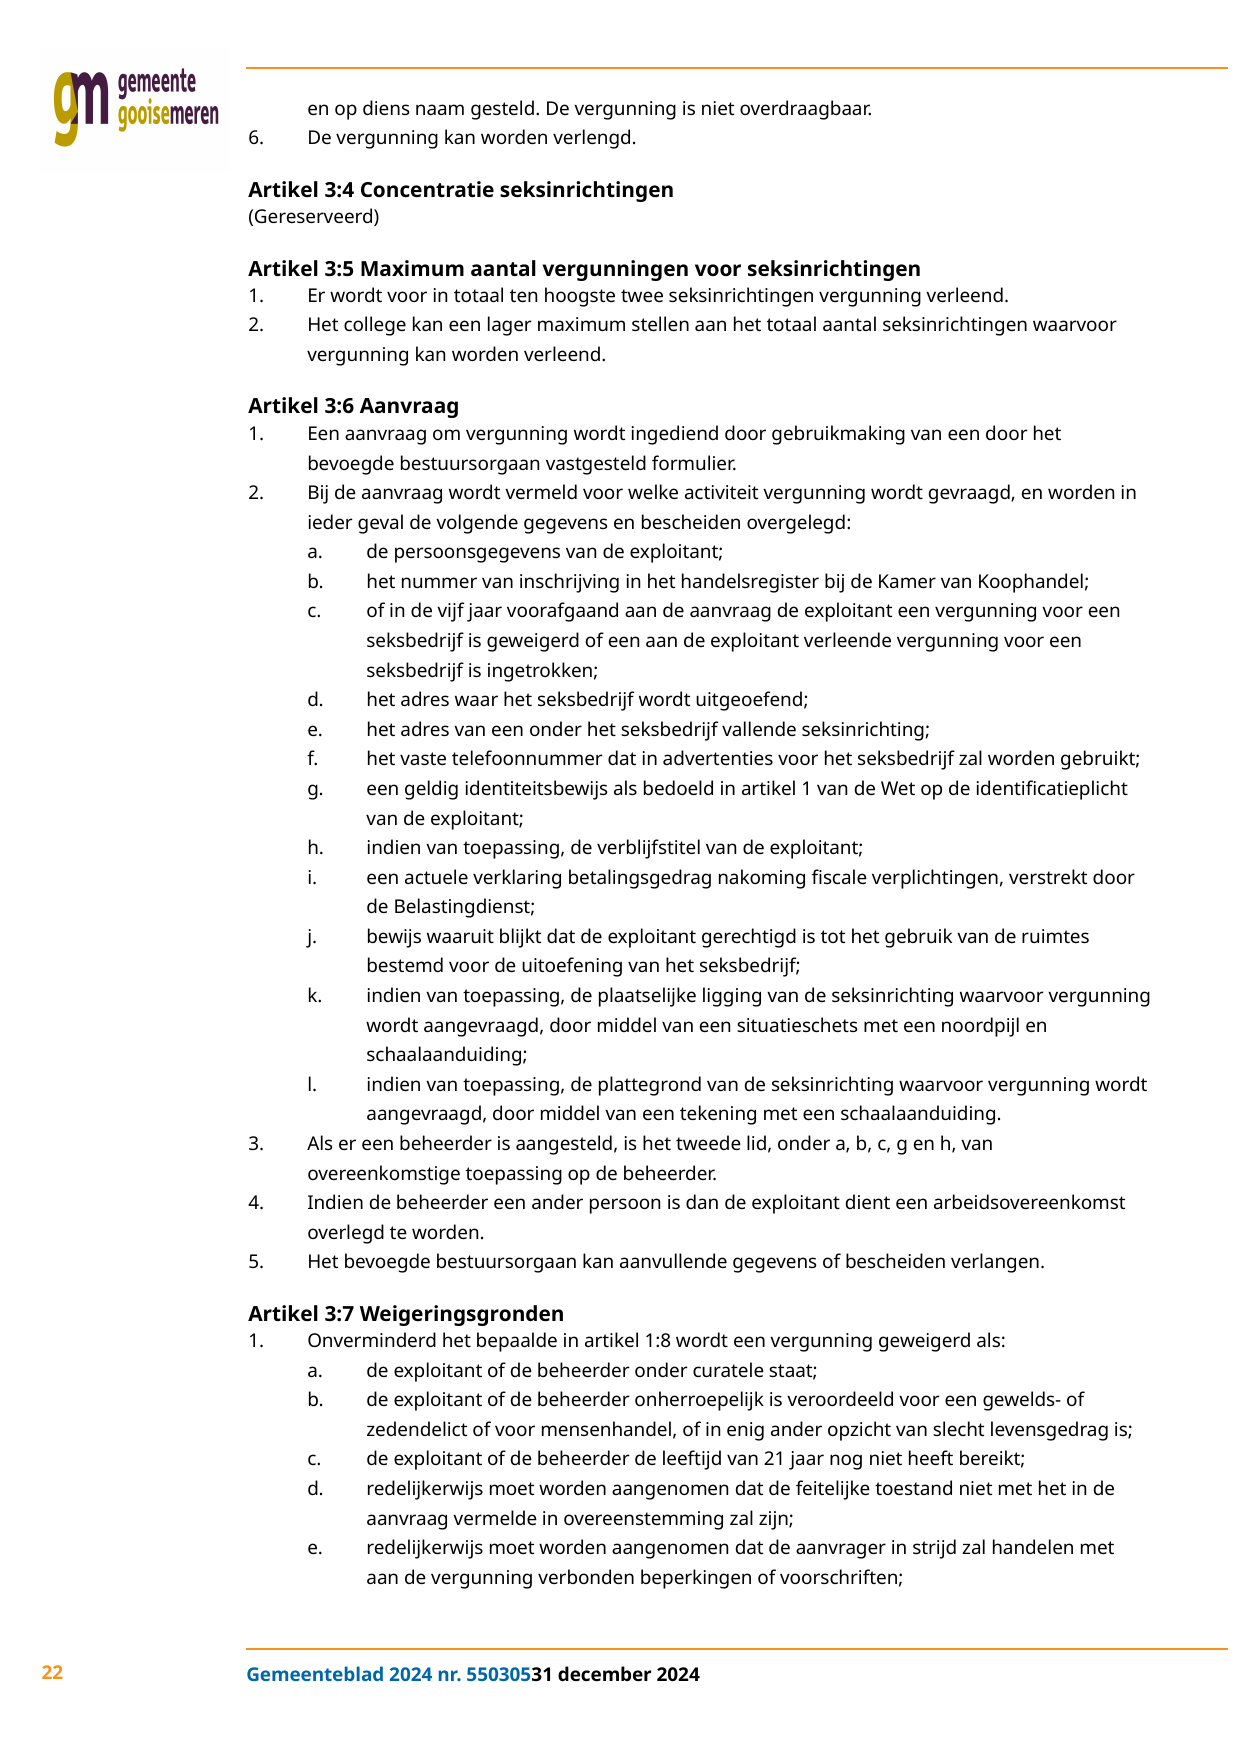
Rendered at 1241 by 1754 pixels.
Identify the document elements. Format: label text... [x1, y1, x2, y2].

list Er wordt voor in totaal ten hoogste twee seksinrichtingen vergunning verleend. [248, 282, 1152, 308]
list Het bevoegde bestuursorgaan kan aanvullende gegevens of bescheiden verlangen. [248, 1248, 1152, 1274]
text Artikel 3:6 Aanvraag [248, 392, 1152, 420]
list het adres van een onder het seksbedrijf vallende seksinrichting; [307, 716, 1152, 742]
text (Gereserveerd) [248, 203, 1152, 229]
picture [41, 47, 231, 172]
list een geldig identiteitsbewijs als bedoeld in artikel 1 van de Wet op de identificatieplicht van de exploitant; [307, 775, 1152, 830]
list en op diens naam gesteld. De vergunning is niet overdraagbaar. [248, 95, 1152, 121]
list het adres waar het seksbedrijf wordt uitgeoefend; [307, 686, 1152, 712]
text Artikel 3:7 Weigeringsgronden [248, 1299, 1152, 1327]
list Onverminderd het bepaalde in artikel 1:8 wordt een vergunning geweigerd als: [248, 1327, 1152, 1353]
list Indien de beheerder een ander persoon is dan de exploitant dient een arbeidsovereenkomst overlegd te worden. [248, 1189, 1152, 1244]
list indien van toepassing, de plattegrond van de seksinrichting waarvoor vergunning wordt aangevraagd, door middel van een tekening met een schaalaanduiding. [307, 1071, 1152, 1126]
list een actuele verklaring betalingsgedrag nakoming fiscale verplichtingen, verstrekt door de Belastingdienst; [307, 864, 1152, 919]
list Als er een beheerder is aangesteld, is het tweede lid, onder a, b, c, g en h, van overeenkomstige toepassing op de beheerder. [248, 1130, 1152, 1185]
list of in de vijf jaar voorafgaand aan de aanvraag de exploitant een vergunning voor een seksbedrijf is geweigerd of een aan de exploitant verleende vergunning voor een seksbedrijf is ingetrokken; [307, 598, 1152, 682]
text Artikel 3:5 Maximum aantal vergunningen voor seksinrichtingen [248, 254, 1152, 282]
list Bij de aanvraag wordt vermeld voor welke activiteit vergunning wordt gevraagd, en worden in ieder geval de volgende gegevens en bescheiden overgelegd: [248, 479, 1152, 534]
list het nummer van inschrijving in het handelsregister bij de Kamer van Koophandel; [307, 568, 1152, 594]
list de exploitant of de beheerder onder curatele staat; [307, 1357, 1152, 1383]
list de exploitant of de beheerder onherroepelijk is veroordeeld voor een gewelds- of zedendelict of voor mensenhandel, of in enig ander opzicht van slecht levensgedrag is; [307, 1386, 1152, 1442]
list redelijkerwijs moet worden aangenomen dat de aanvrager in strijd zal handelen met aan de vergunning verbonden beperkingen of voorschriften; [307, 1534, 1152, 1590]
list de persoonsgegevens van de exploitant; [307, 538, 1152, 564]
list het vaste telefoonnummer dat in advertenties voor het seksbedrijf zal worden gebruikt; [307, 746, 1152, 771]
list De vergunning kan worden verlengd. [248, 124, 1152, 150]
list indien van toepassing, de plaatselijke ligging van de seksinrichting waarvoor vergunning wordt aangevraagd, door middel van een situatieschets met een noordpijl en schaalaanduiding; [307, 982, 1152, 1067]
list indien van toepassing, de verblijfstitel van de exploitant; [307, 834, 1152, 860]
list Het college kan een lager maximum stellen aan het totaal aantal seksinrichtingen waarvoor vergunning kan worden verleend. [248, 312, 1152, 367]
list de exploitant of de beheerder de leeftijd van 21 jaar nog niet heeft bereikt; [307, 1446, 1152, 1471]
list bewijs waaruit blijkt dat de exploitant gerechtigd is tot het gebruik van de ruimtes bestemd voor de uitoefening van het seksbedrijf; [307, 923, 1152, 978]
list Een aanvraag om vergunning wordt ingediend door gebruikmaking van een door het bevoegde bestuursorgaan vastgesteld formulier. [248, 420, 1152, 475]
text Artikel 3:4 Concentratie seksinrichtingen [248, 175, 1152, 203]
list redelijkerwijs moet worden aangenomen dat de feitelijke toestand niet met het in de aanvraag vermelde in overeenstemming zal zijn; [307, 1475, 1152, 1531]
